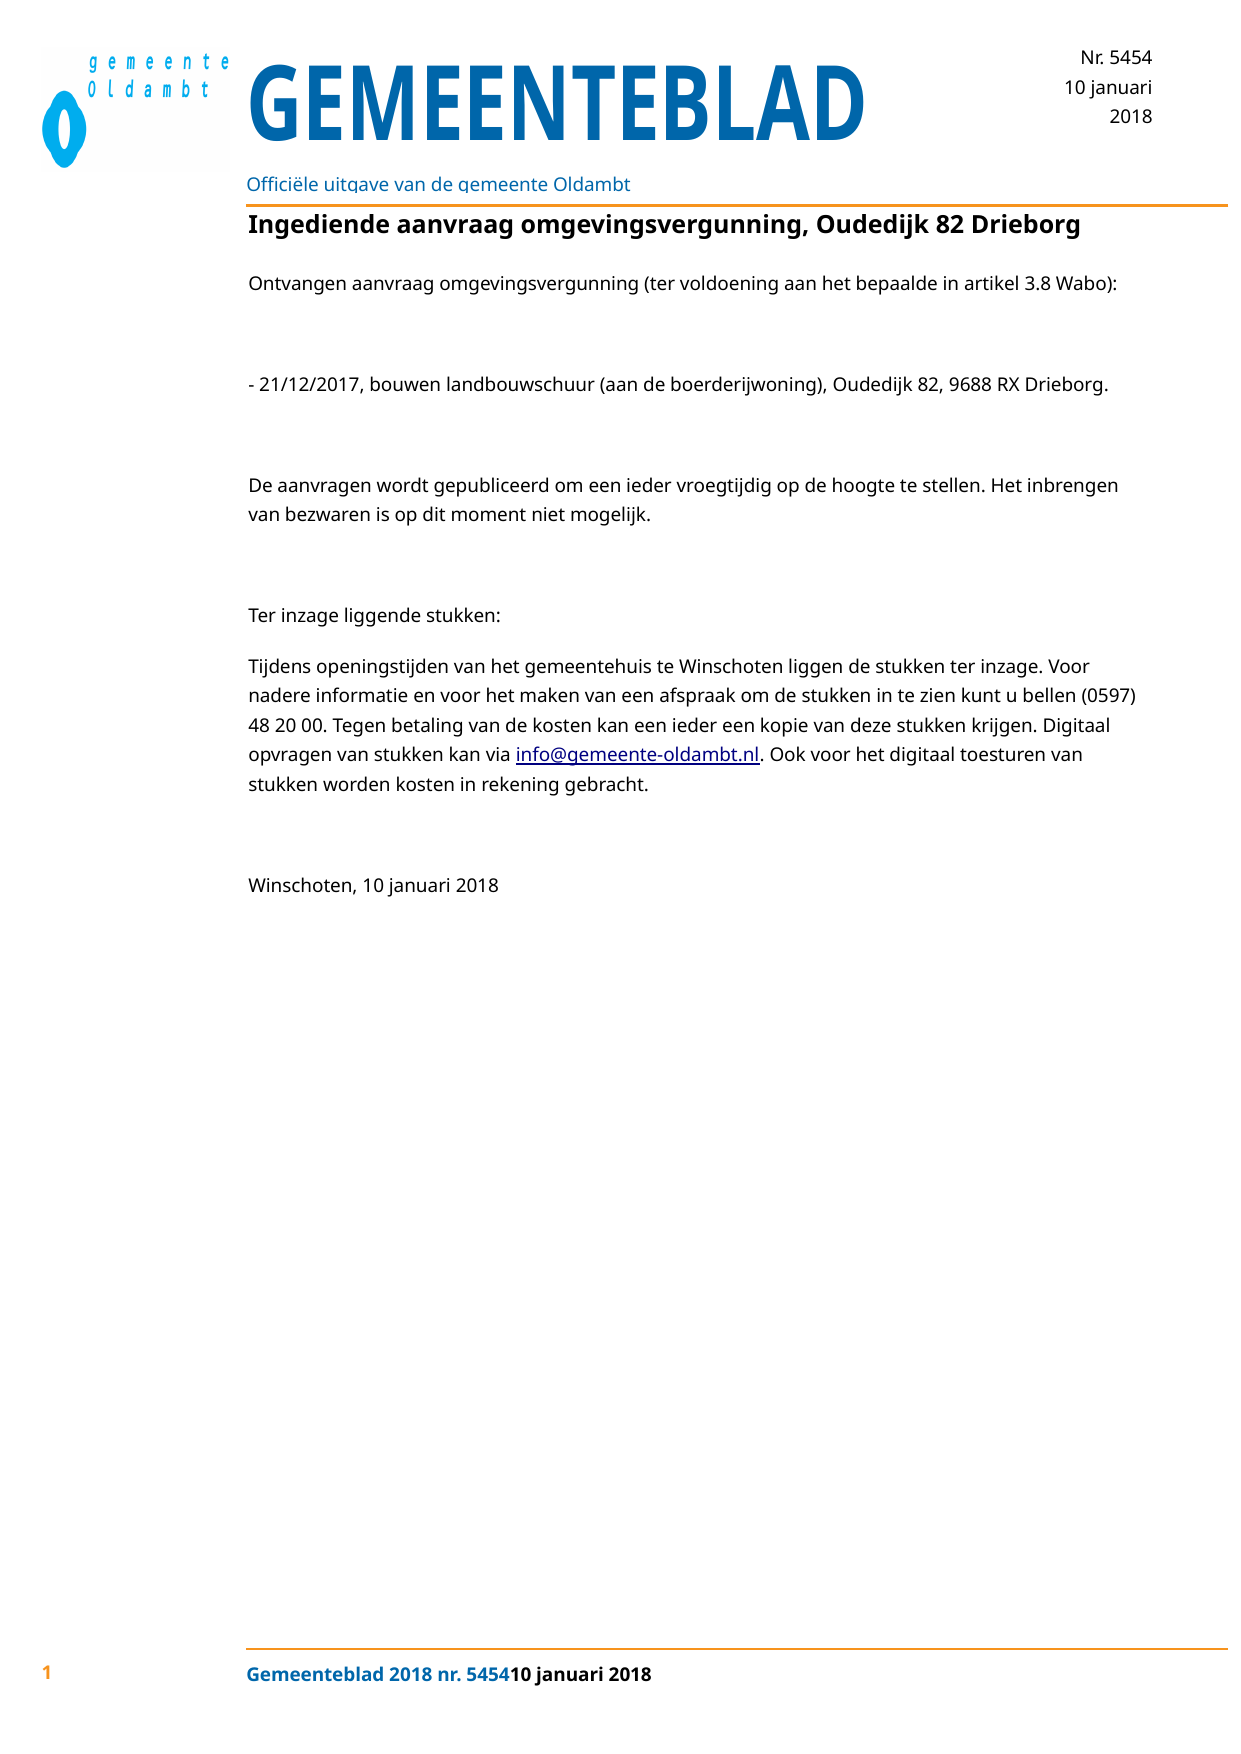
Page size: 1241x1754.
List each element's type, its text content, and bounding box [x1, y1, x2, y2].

picture [41, 47, 231, 172]
text Ontvangen aanvraag omgevingsvergunning (ter voldoening aan het bepaalde in artikel 3.8 Wabo): [248, 270, 1152, 296]
text Winschoten, 10 januari 2018 [248, 872, 1152, 898]
text De aanvragen wordt gepubliceerd om een ieder vroegtijdig op de hoogte te stellen. Het inbrengen van bezwaren is op dit moment niet mogelijk. [248, 472, 1152, 527]
text Ter inzage liggende stukken: [248, 602, 1152, 628]
text Tijdens openingstijden van het gemeentehuis te Winschoten liggen de stukken ter inzage. Voor nadere informatie en voor het maken van een afspraak om de stukken in te zien kunt u bellen (0597) 48 20 00. Tegen betaling van de kosten kan een ieder een kopie van deze stukken krijgen. Digitaal opvragen van stukken kan via info@gemeente-oldambt.nl. Ook voor het digitaal toesturen van stukken worden kosten in rekening gebracht. [248, 653, 1152, 797]
text Ingediende aanvraag omgevingsvergunning, Oudedijk 82 Drieborg [248, 207, 1152, 241]
text - 21/12/2017, bouwen landbouwschuur (aan de boerderijwoning), Oudedijk 82, 9688 RX Drieborg. [248, 371, 1152, 397]
